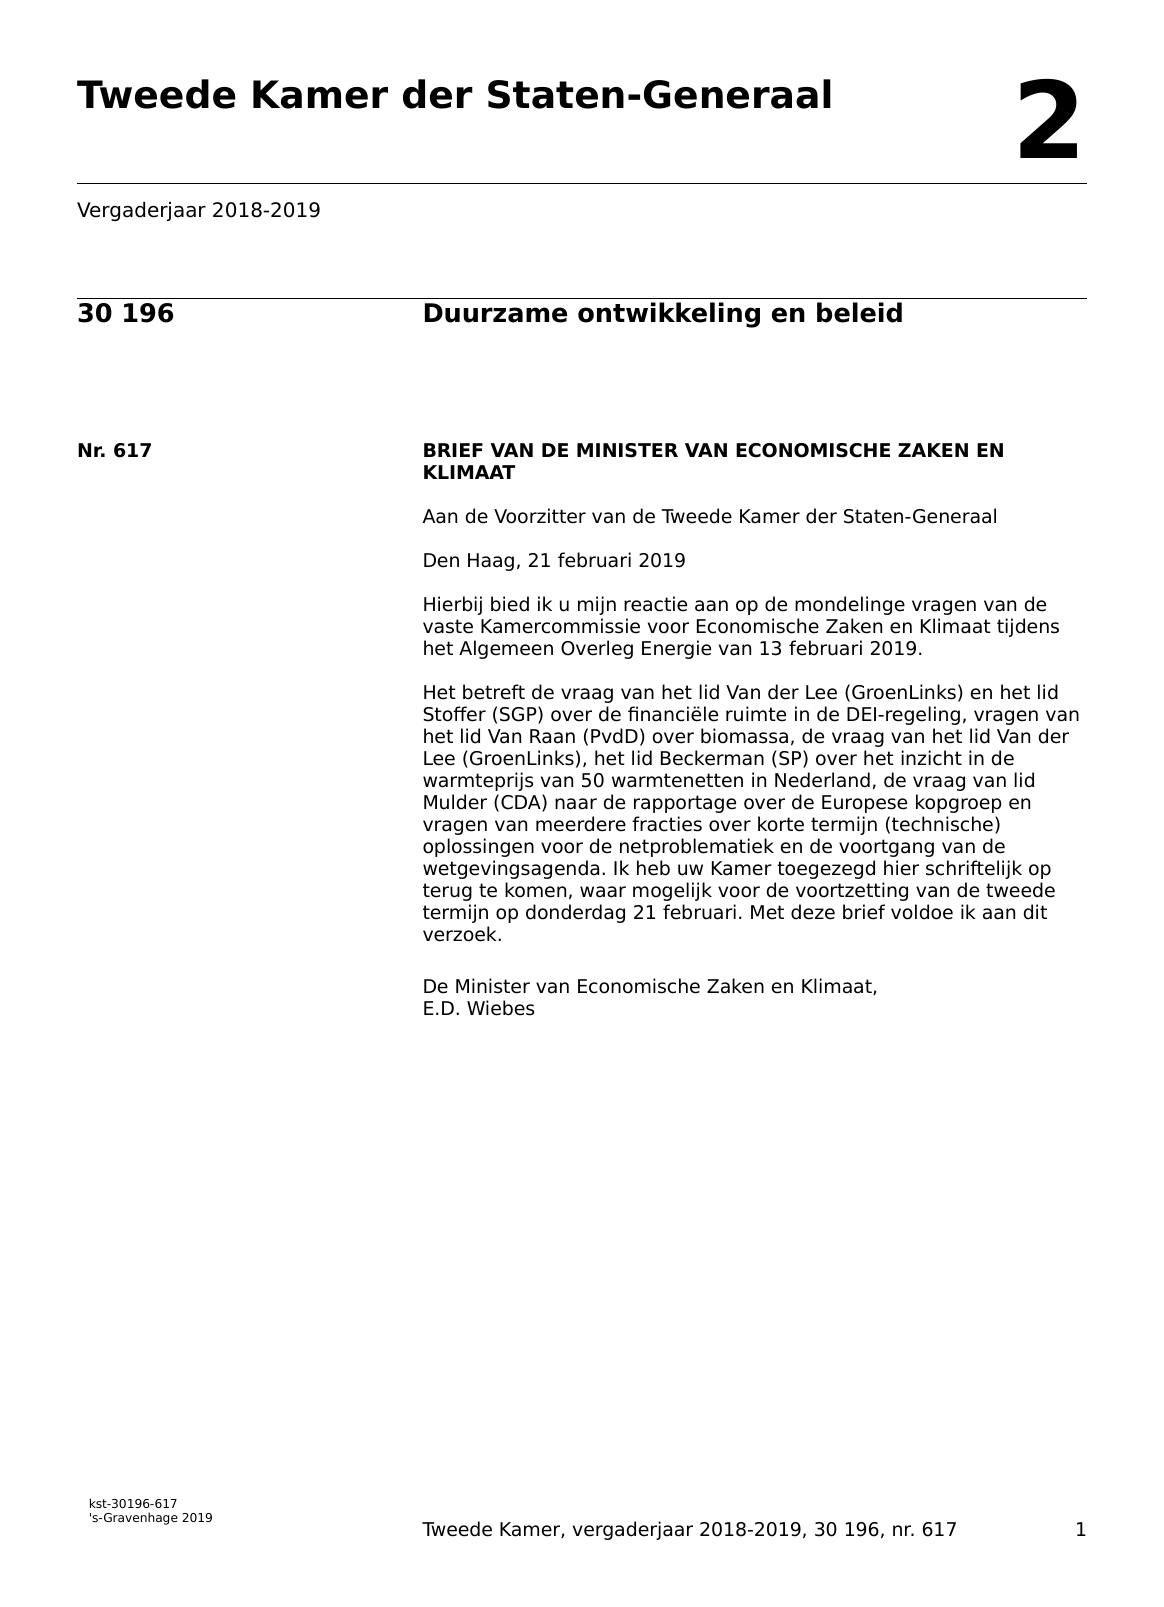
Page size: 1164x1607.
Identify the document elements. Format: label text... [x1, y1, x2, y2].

text Hierbij bied ik u mijn reactie aan op de mondelinge vragen van de vaste Kamercommissie voor Economische Zaken en Klimaat tijdens het Algemeen Overleg Energie van 13 februari 2019. [422, 594, 1087, 660]
text kst-30196-617 [88, 1497, 323, 1511]
text De Minister van Economische Zaken en Klimaat, E.D. Wiebes [422, 976, 1087, 1020]
text Het betreft de vraag van het lid Van der Lee (GroenLinks) en het lid Stoffer (SGP) over de financiële ruimte in de DEI-regeling, vragen van het lid Van Raan (PvdD) over biomassa, de vraag van het lid Van der Lee (GroenLinks), het lid Beckerman (SP) over het inzicht in de warmteprijs van 50 warmtenetten in Nederland, de vraag van lid Mulder (CDA) naar de rapportage over de Europese kopgroep en vragen van meerdere fracties over korte termijn (technische) oplossingen voor de netproblematiek en de voortgang van de wetgevingsagenda. Ik heb uw Kamer toegezegd hier schriftelijk op terug te komen, waar mogelijk voor de voortzetting van de tweede termijn op donderdag 21 februari. Met deze brief voldoe ik aan dit verzoek. [422, 682, 1087, 946]
text 's-Gravenhage 2019 [88, 1511, 323, 1525]
subtitle 30 196 Duurzame ontwikkeling en beleid [77, 299, 1087, 329]
text Den Haag, 21 februari 2019 [422, 550, 1087, 572]
table_cell Vergaderjaar 2018-2019 [77, 184, 1087, 298]
table_header 2 [886, 59, 1087, 183]
table_header Tweede Kamer der Staten-Generaal [77, 59, 886, 183]
text Aan de Voorzitter van de Tweede Kamer der Staten-Generaal [422, 506, 1087, 528]
subtitle Nr. 617 BRIEF VAN DE MINISTER VAN ECONOMISCHE ZAKEN EN KLIMAAT [77, 440, 1087, 484]
